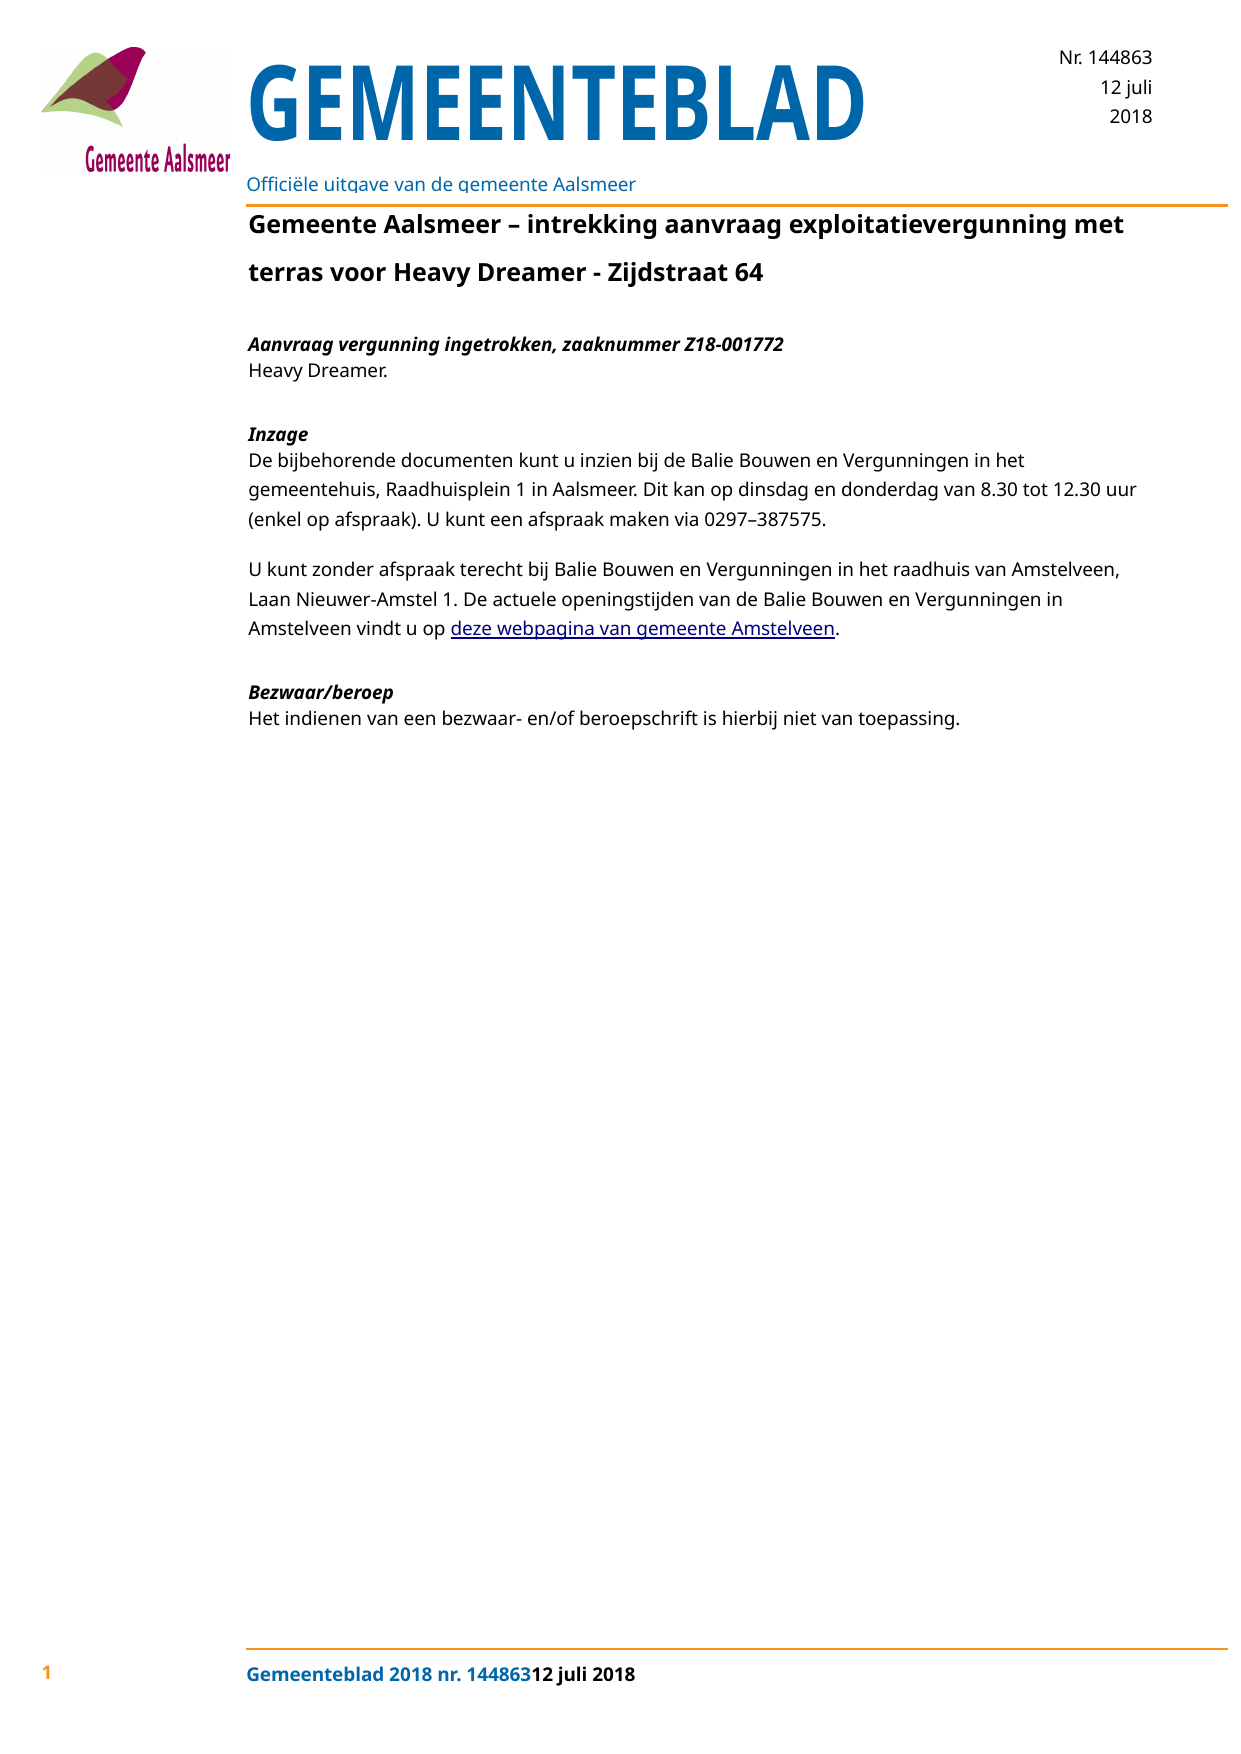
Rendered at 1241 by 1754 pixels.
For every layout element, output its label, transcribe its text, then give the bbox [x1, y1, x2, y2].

text Inzage [248, 421, 1152, 447]
text U kunt zonder afspraak terecht bij Balie Bouwen en Vergunningen in het raadhuis van Amstelveen, Laan Nieuwer-Amstel 1. De actuele openingstijden van de Balie Bouwen en Vergunningen in Amstelveen vindt u op deze webpagina van gemeente Amstelveen. [248, 556, 1152, 641]
text Heavy Dreamer. [248, 357, 1152, 383]
picture [41, 47, 231, 172]
text De bijbehorende documenten kunt u inzien bij de Balie Bouwen en Vergunningen in het gemeentehuis, Raadhuisplein 1 in Aalsmeer. Dit kan op dinsdag en donderdag van 8.30 tot 12.30 uur (enkel op afspraak). U kunt een afspraak maken via 0297–387575. [248, 447, 1152, 532]
text Aanvraag vergunning ingetrokken, zaaknummer Z18-001772 [248, 331, 1152, 357]
text Gemeente Aalsmeer – intrekking aanvraag exploitatievergunning met terras voor Heavy Dreamer - Zijdstraat 64 [248, 207, 1152, 288]
text Het indienen van een bezwaar- en/of beroepschrift is hierbij niet van toepassing. [248, 705, 1152, 731]
text Bezwaar/beroep [248, 679, 1152, 705]
